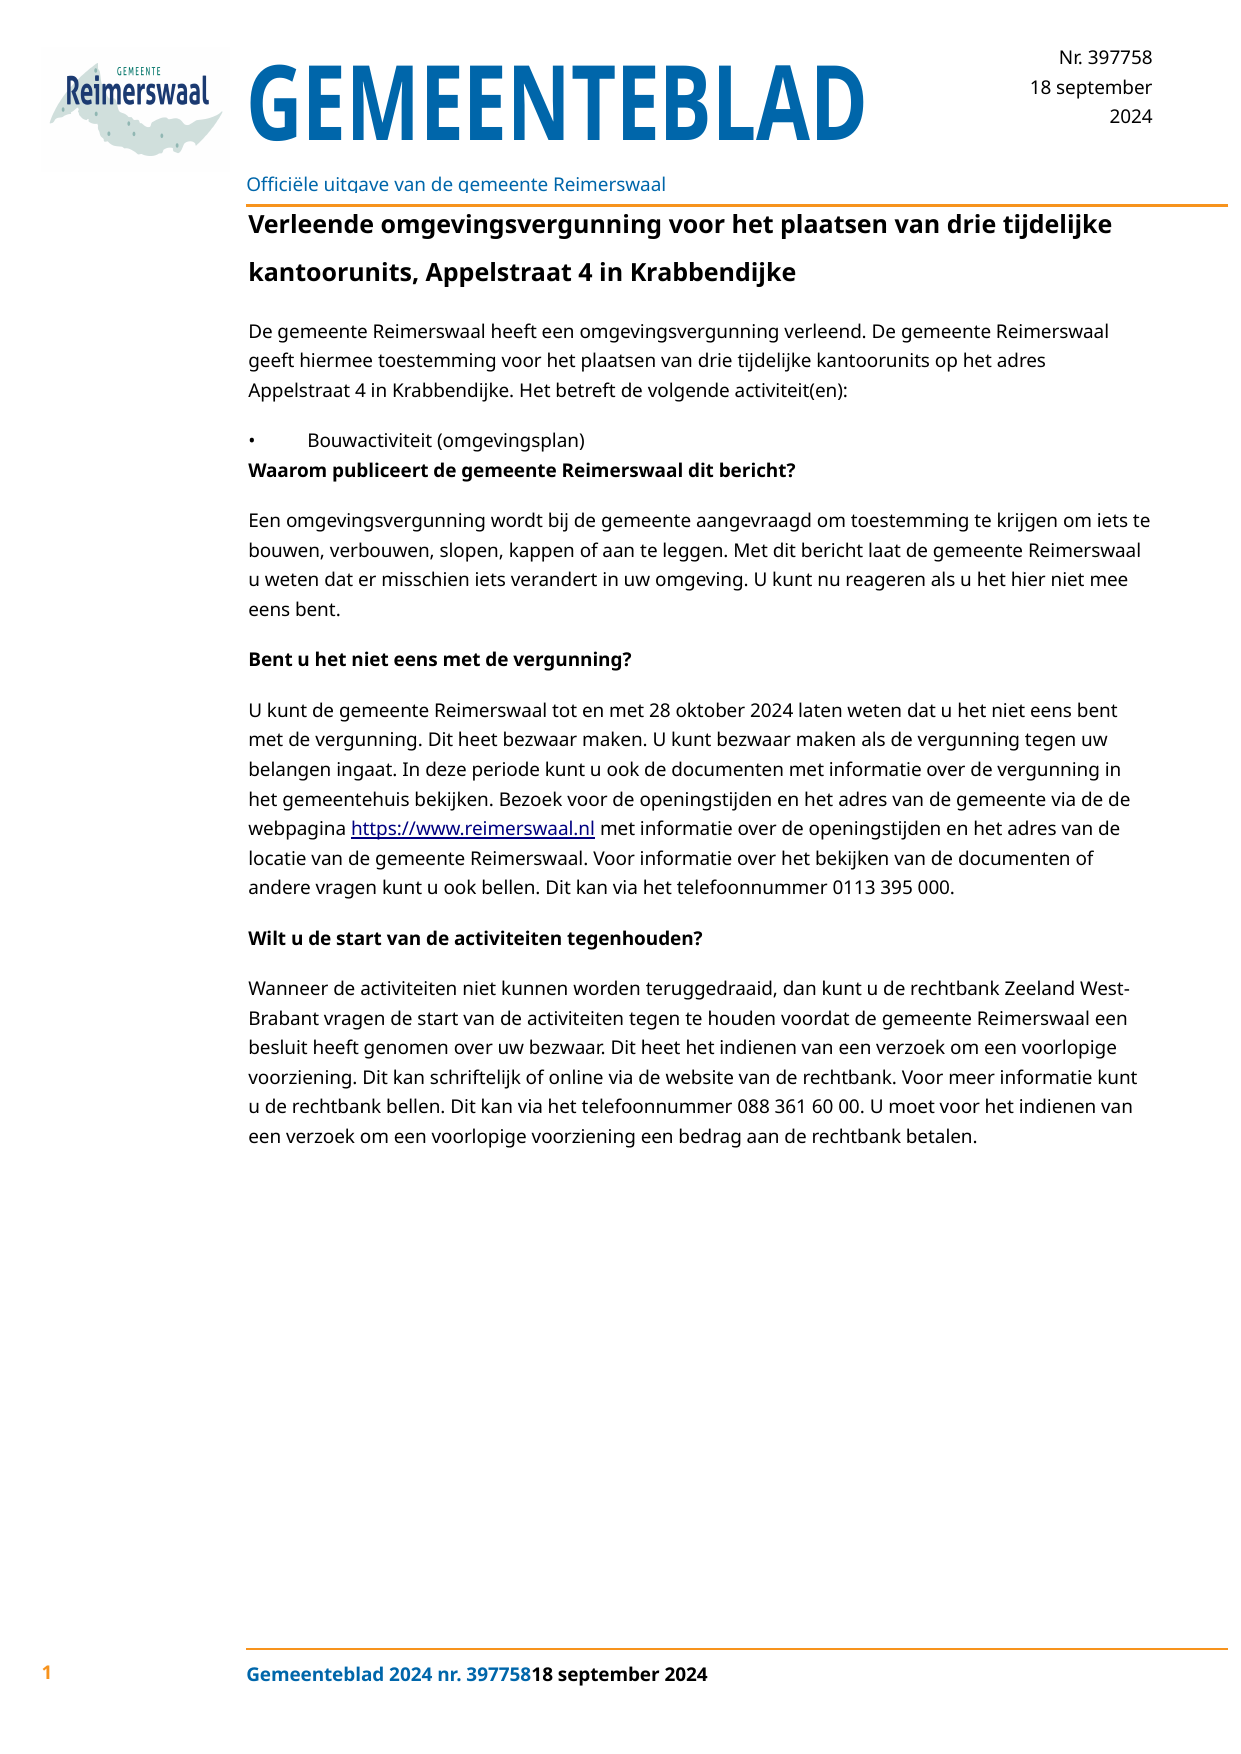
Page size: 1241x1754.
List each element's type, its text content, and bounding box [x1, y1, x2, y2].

list Bouwactiviteit (omgevingsplan) [248, 427, 1152, 453]
text De gemeente Reimerswaal heeft een omgevingsvergunning verleend. De gemeente Reimerswaal geeft hiermee toestemming voor het plaatsen van drie tijdelijke kantoorunits op het adres Appelstraat 4 in Krabbendijke. Het betreft de volgende activiteit(en): [248, 318, 1152, 403]
text Bent u het niet eens met de vergunning? [248, 647, 1152, 672]
text Wilt u de start van de activiteiten tegenhouden? [248, 925, 1152, 951]
picture [41, 47, 231, 172]
text Wanneer de activiteiten niet kunnen worden teruggedraaid, dan kunt u de rechtbank Zeeland West-Brabant vragen de start van de activiteiten tegen te houden voordat de gemeente Reimerswaal een besluit heeft genomen over uw bezwaar. Dit heet het indienen van een verzoek om een voorlopige voorziening. Dit kan schriftelijk of online via de website van de rechtbank. Voor meer informatie kunt u de rechtbank bellen. Dit kan via het telefoonnummer 088 361 60 00. U moet voor het indienen van een verzoek om een voorlopige voorziening een bedrag aan de rechtbank betalen. [248, 975, 1152, 1149]
text Verleende omgevingsvergunning voor het plaatsen van drie tijdelijke kantoorunits, Appelstraat 4 in Krabbendijke [248, 207, 1152, 288]
text U kunt de gemeente Reimerswaal tot en met 28 oktober 2024 laten weten dat u het niet eens bent met de vergunning. Dit heet bezwaar maken. U kunt bezwaar maken als de vergunning tegen uw belangen ingaat. In deze periode kunt u ook de documenten met informatie over de vergunning in het gemeentehuis bekijken. Bezoek voor de openingstijden en het adres van de gemeente via de de webpagina https://www.reimerswaal.nl met informatie over de openingstijden en het adres van de locatie van de gemeente Reimerswaal. Voor informatie over het bekijken van de documenten of andere vragen kunt u ook bellen. Dit kan via het telefoonnummer 0113 395 000. [248, 697, 1152, 900]
text Een omgevingsvergunning wordt bij de gemeente aangevraagd om toestemming te krijgen om iets te bouwen, verbouwen, slopen, kappen of aan te leggen. Met dit bericht laat de gemeente Reimerswaal u weten dat er misschien iets verandert in uw omgeving. U kunt nu reageren als u het hier niet mee eens bent. [248, 507, 1152, 622]
text Waarom publiceert de gemeente Reimerswaal dit bericht? [248, 457, 1152, 483]
